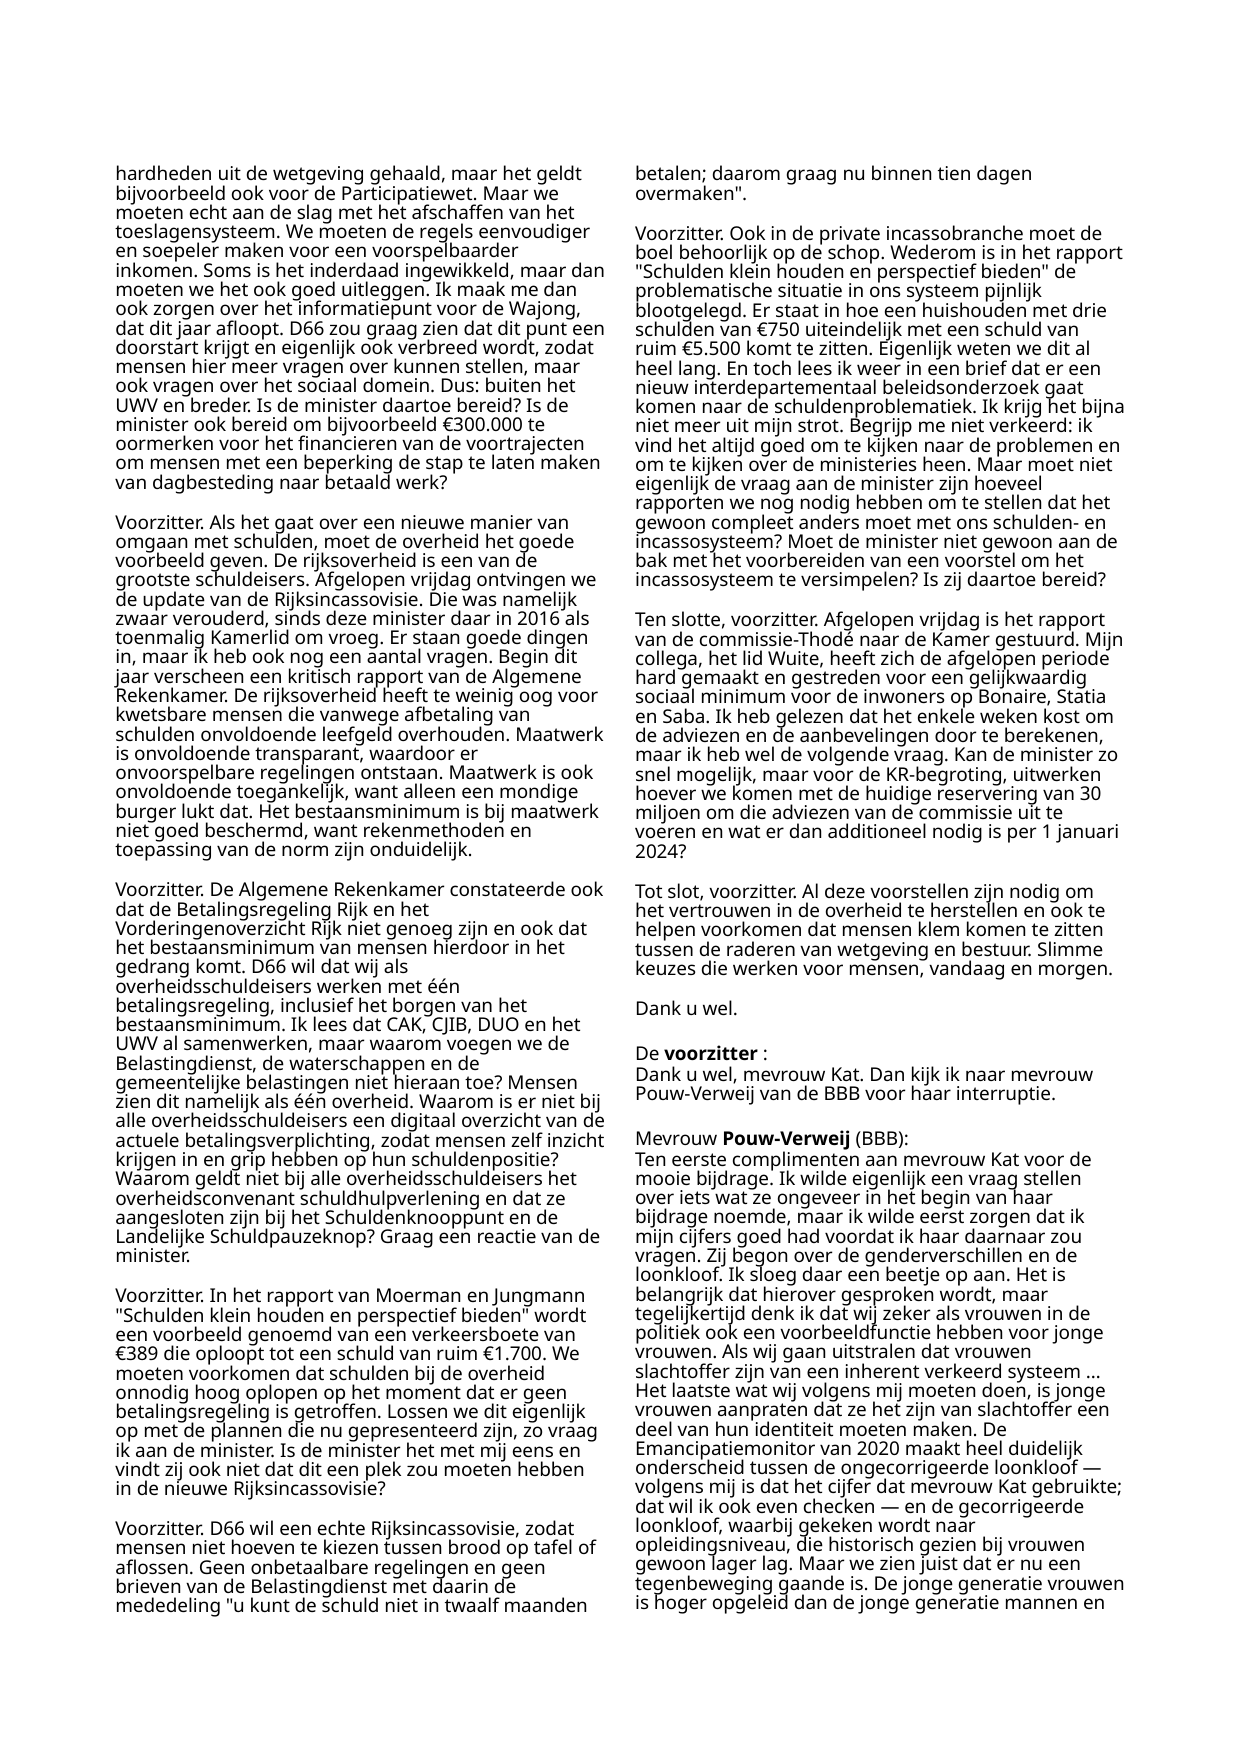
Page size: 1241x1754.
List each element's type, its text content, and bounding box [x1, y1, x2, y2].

text Tot slot, voorzitter. Al deze voorstellen zijn nodig om het vertrouwen in de overheid te herstellen en ook te helpen voorkomen dat mensen klem komen te zitten tussen de raderen van wetgeving en bestuur. Slimme keuzes die werken voor mensen, vandaag en morgen. [635, 883, 1125, 979]
text Voorzitter. De Algemene Rekenkamer constateerde ook dat de Betalingsregeling Rijk en het Vorderingenoverzicht Rijk niet genoeg zijn en ook dat het bestaansminimum van mensen hierdoor in het gedrang komt. D66 wil dat wij als overheidsschuldeisers werken met één betalingsregeling, inclusief het borgen van het bestaansminimum. Ik lees dat CAK, CJIB, DUO en het UWV al samenwerken, maar waarom voegen we de Belastingdienst, de waterschappen en de gemeentelijke belastingen niet hieraan toe? Mensen zien dit namelijk als één overheid. Waarom is er niet bij alle overheidsschuldeisers een digitaal overzicht van de actuele betalingsverplichting, zodat mensen zelf inzicht krijgen in en grip hebben op hun schuldenpositie? Waarom geldt niet bij alle overheidsschuldeisers het overheidsconvenant schuldhulpverlening en dat ze aangesloten zijn bij het Schuldenknooppunt en de Landelijke Schuldpauzeknop? Graag een reactie van de minister. [115, 881, 605, 1267]
text Mevrouw Pouw-Verweij (BBB): [635, 1125, 1125, 1151]
text Voorzitter. D66 wil een echte Rijksincassovisie, zodat mensen niet hoeven te kiezen tussen brood op tafel of aflossen. Geen onbetaalbare regelingen en geen brieven van de Belastingdienst met daarin de mededeling "u kunt de schuld niet in twaalf maanden [115, 1520, 605, 1616]
text De voorzitter : [635, 1040, 1125, 1066]
text Voorzitter. Ook in de private incassobranche moet de boel behoorlijk op de schop. Wederom is in het rapport "Schulden klein houden en perspectief bieden" de problematische situatie in ons systeem pijnlijk blootgelegd. Er staat in hoe een huishouden met drie schulden van €750 uiteindelijk met een schuld van ruim €5.500 komt te zitten. Eigenlijk weten we dit al heel lang. En toch lees ik weer in een brief dat er een nieuw interdepartementaal beleidsonderzoek gaat komen naar de schuldenproblematiek. Ik krijg het bijna niet meer uit mijn strot. Begrijp me niet verkeerd: ik vind het altijd goed om te kijken naar de problemen en om te kijken over de ministeries heen. Maar moet niet eigenlijk de vraag aan de minister zijn hoeveel rapporten we nog nodig hebben om te stellen dat het gewoon compleet anders moet met ons schulden- en incassosysteem? Moet de minister niet gewoon aan de bak met het voorbereiden van een voorstel om het incassosysteem te versimpelen? Is zij daartoe bereid? [635, 224, 1125, 591]
text Dank u wel. [635, 1000, 1125, 1019]
text Ten slotte, voorzitter. Afgelopen vrijdag is het rapport van de commissie-Thodé naar de Kamer gestuurd. Mijn collega, het lid Wuite, heeft zich de afgelopen periode hard gemaakt en gestreden voor een gelijkwaardig sociaal minimum voor de inwoners op Bonaire, Statia en Saba. Ik heb gelezen dat het enkele weken kost om de adviezen en de aanbevelingen door te berekenen, maar ik heb wel de volgende vraag. Kan de minister zo snel mogelijk, maar voor de KR-begroting, uitwerken hoever we komen met de huidige reservering van 30 miljoen om die adviezen van de commissie uit te voeren en wat er dan additioneel nodig is per 1 januari 2024? [635, 611, 1125, 862]
text Voorzitter. In het rapport van Moerman en Jungmann "Schulden klein houden en perspectief bieden" wordt een voorbeeld genoemd van een verkeersboete van €389 die oploopt tot een schuld van ruim €1.700. We moeten voorkomen dat schulden bij de overheid onnodig hoog oplopen op het moment dat er geen betalingsregeling is getroffen. Lossen we dit eigenlijk op met de plannen die nu gepresenteerd zijn, zo vraag ik aan de minister. Is de minister het met mij eens en vindt zij ook niet dat dit een plek zou moeten hebben in de nieuwe Rijksincassovisie? [115, 1287, 605, 1499]
text Dank u wel, mevrouw Kat. Dan kijk ik naar mevrouw Pouw-Verweij van de BBB voor haar interruptie. [635, 1066, 1125, 1104]
text Ten eerste complimenten aan mevrouw Kat voor de mooie bijdrage. Ik wilde eigenlijk een vraag stellen over iets wat ze ongeveer in het begin van haar bijdrage noemde, maar ik wilde eerst zorgen dat ik mijn cijfers goed had voordat ik haar daarnaar zou vragen. Zij begon over de genderverschillen en de loonkloof. Ik sloeg daar een beetje op aan. Het is belangrijk dat hierover gesproken wordt, maar tegelijkertijd denk ik dat wij zeker als vrouwen in de politiek ook een voorbeeldfunctie hebben voor jonge vrouwen. Als wij gaan uitstralen dat vrouwen slachtoffer zijn van een inherent verkeerd systeem … Het laatste wat wij volgens mij moeten doen, is jonge vrouwen aanpraten dat ze het zijn van slachtoffer een deel van hun identiteit moeten maken. De Emancipatiemonitor van 2020 maakt heel duidelijk onderscheid tussen de ongecorrigeerde loonkloof — volgens mij is dat het cijfer dat mevrouw Kat gebruikte; dat wil ik ook even checken — en de gecorrigeerde loonkloof, waarbij gekeken wordt naar opleidingsniveau, die historisch gezien bij vrouwen gewoon lager lag. Maar we zien juist dat er nu een tegenbeweging gaande is. De jonge generatie vrouwen is hoger opgeleid dan de jonge generatie mannen en [635, 1151, 1125, 1613]
text hardheden uit de wetgeving gehaald, maar het geldt bijvoorbeeld ook voor de Participatiewet. Maar we moeten echt aan de slag met het afschaffen van het toeslagensysteem. We moeten de regels eenvoudiger en soepeler maken voor een voorspelbaarder inkomen. Soms is het inderdaad ingewikkeld, maar dan moeten we het ook goed uitleggen. Ik maak me dan ook zorgen over het informatiepunt voor de Wajong, dat dit jaar afloopt. D66 zou graag zien dat dit punt een doorstart krijgt en eigenlijk ook verbreed wordt, zodat mensen hier meer vragen over kunnen stellen, maar ook vragen over het sociaal domein. Dus: buiten het UWV en breder. Is de minister daartoe bereid? Is de minister ook bereid om bijvoorbeeld €300.000 te oormerken voor het financieren van de voortrajecten om mensen met een beperking de stap te laten maken van dagbesteding naar betaald werk? [115, 165, 605, 493]
text betalen; daarom graag nu binnen tien dagen overmaken". [635, 165, 1125, 204]
text Voorzitter. Als het gaat over een nieuwe manier van omgaan met schulden, moet de overheid het goede voorbeeld geven. De rijksoverheid is een van de grootste schuldeisers. Afgelopen vrijdag ontvingen we de update van de Rijksincassovisie. Die was namelijk zwaar verouderd, sinds deze minister daar in 2016 als toenmalig Kamerlid om vroeg. Er staan goede dingen in, maar ik heb ook nog een aantal vragen. Begin dit jaar verscheen een kritisch rapport van de Algemene Rekenkamer. De rijksoverheid heeft te weinig oog voor kwetsbare mensen die vanwege afbetaling van schulden onvoldoende leefgeld overhouden. Maatwerk is onvoldoende transparant, waardoor er onvoorspelbare regelingen ontstaan. Maatwerk is ook onvoldoende toegankelijk, want alleen een mondige burger lukt dat. Het bestaansminimum is bij maatwerk niet goed beschermd, want rekenmethoden en toepassing van de norm zijn onduidelijk. [115, 514, 605, 861]
